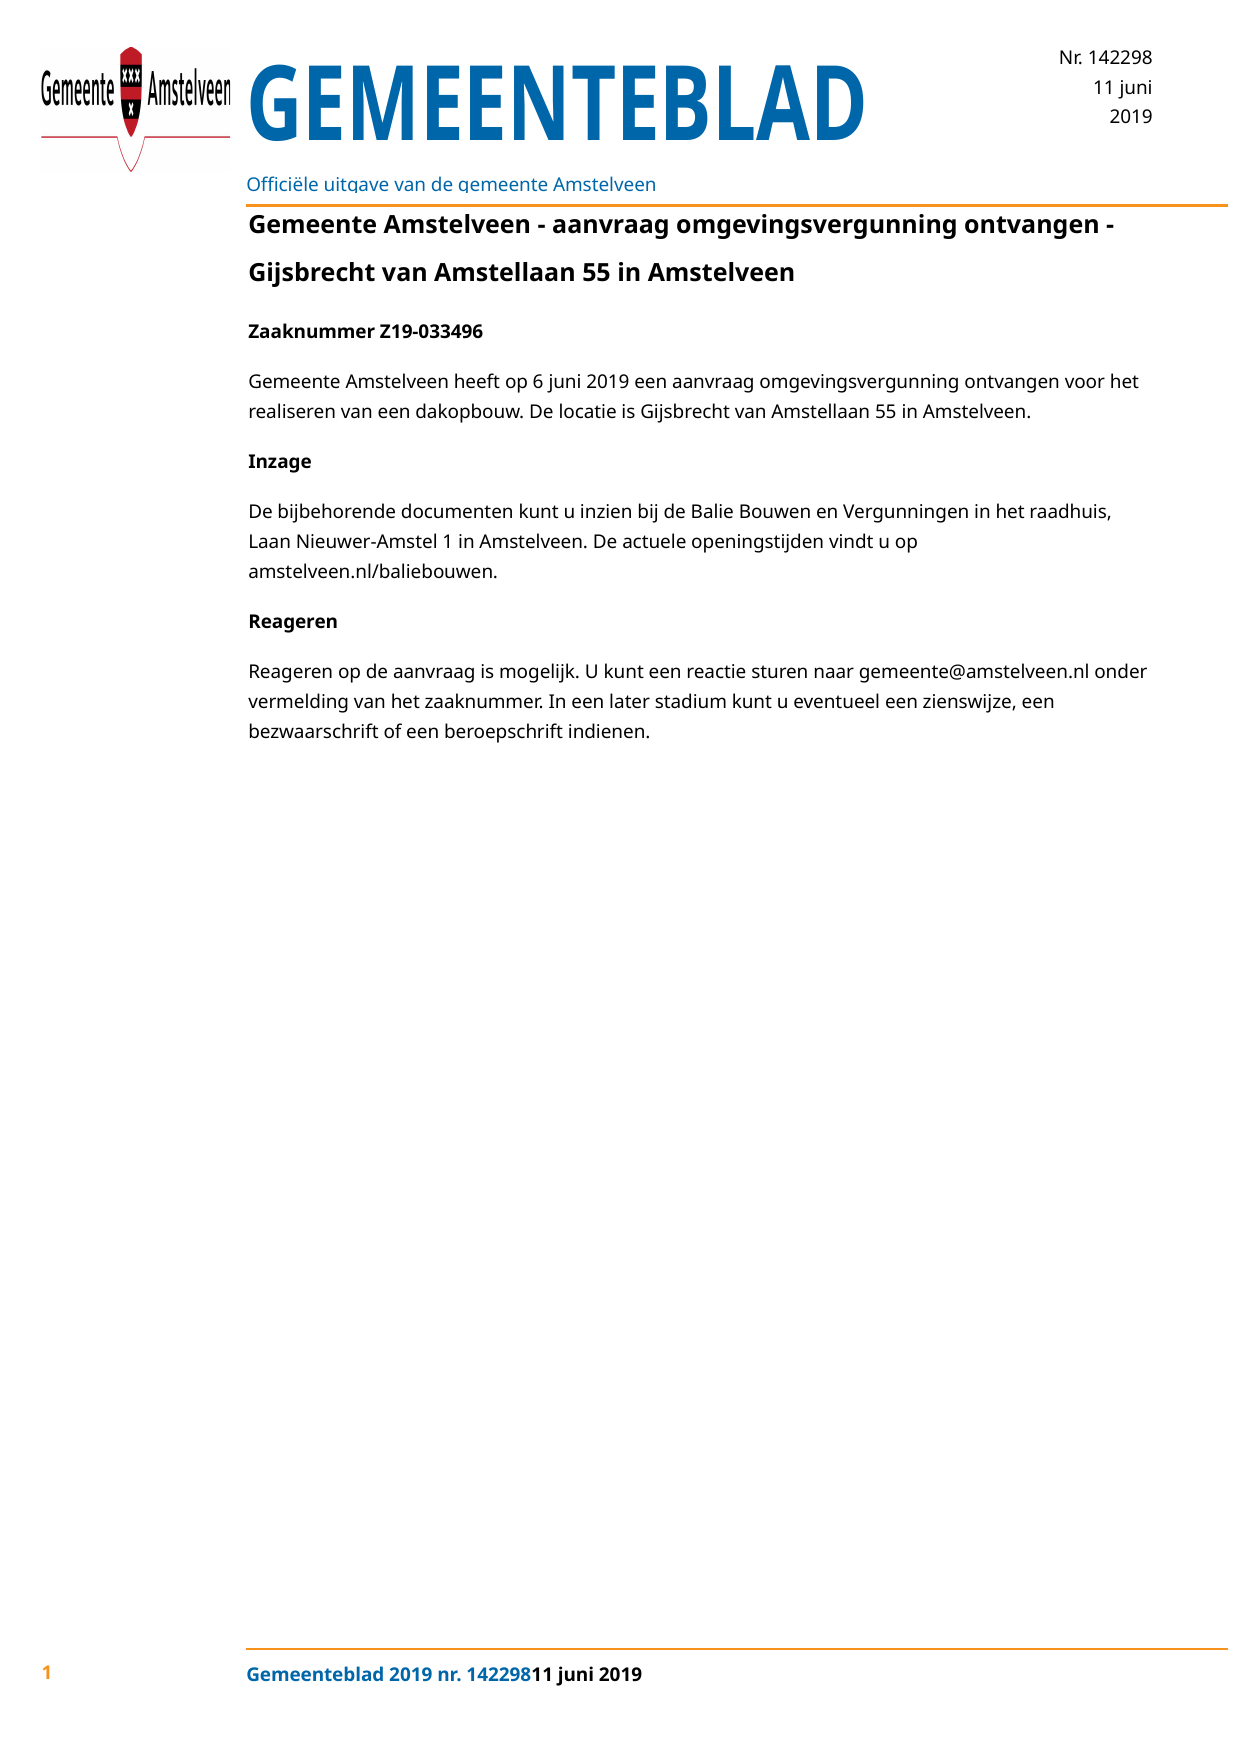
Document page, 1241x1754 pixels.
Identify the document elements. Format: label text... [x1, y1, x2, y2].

text Inzage [248, 448, 1152, 474]
text Reageren op de aanvraag is mogelijk. U kunt een reactie sturen naar gemeente@amstelveen.nl onder vermelding van het zaaknummer. In een later stadium kunt u eventueel een zienswijze, een bezwaarschrift of een beroepschrift indienen. [248, 659, 1152, 744]
text Gemeente Amstelveen - aanvraag omgevingsvergunning ontvangen - Gijsbrecht van Amstellaan 55 in Amstelveen [248, 207, 1152, 288]
text Gemeente Amstelveen heeft op 6 juni 2019 een aanvraag omgevingsvergunning ontvangen voor het realiseren van een dakopbouw. De locatie is Gijsbrecht van Amstellaan 55 in Amstelveen. [248, 368, 1152, 424]
picture [41, 47, 231, 172]
text Reageren [248, 608, 1152, 634]
text De bijbehorende documenten kunt u inzien bij de Balie Bouwen en Vergunningen in het raadhuis, Laan Nieuwer-Amstel 1 in Amstelveen. De actuele openingstijden vindt u op amstelveen.nl/baliebouwen. [248, 499, 1152, 584]
text Zaaknummer Z19-033496 [248, 318, 1152, 344]
